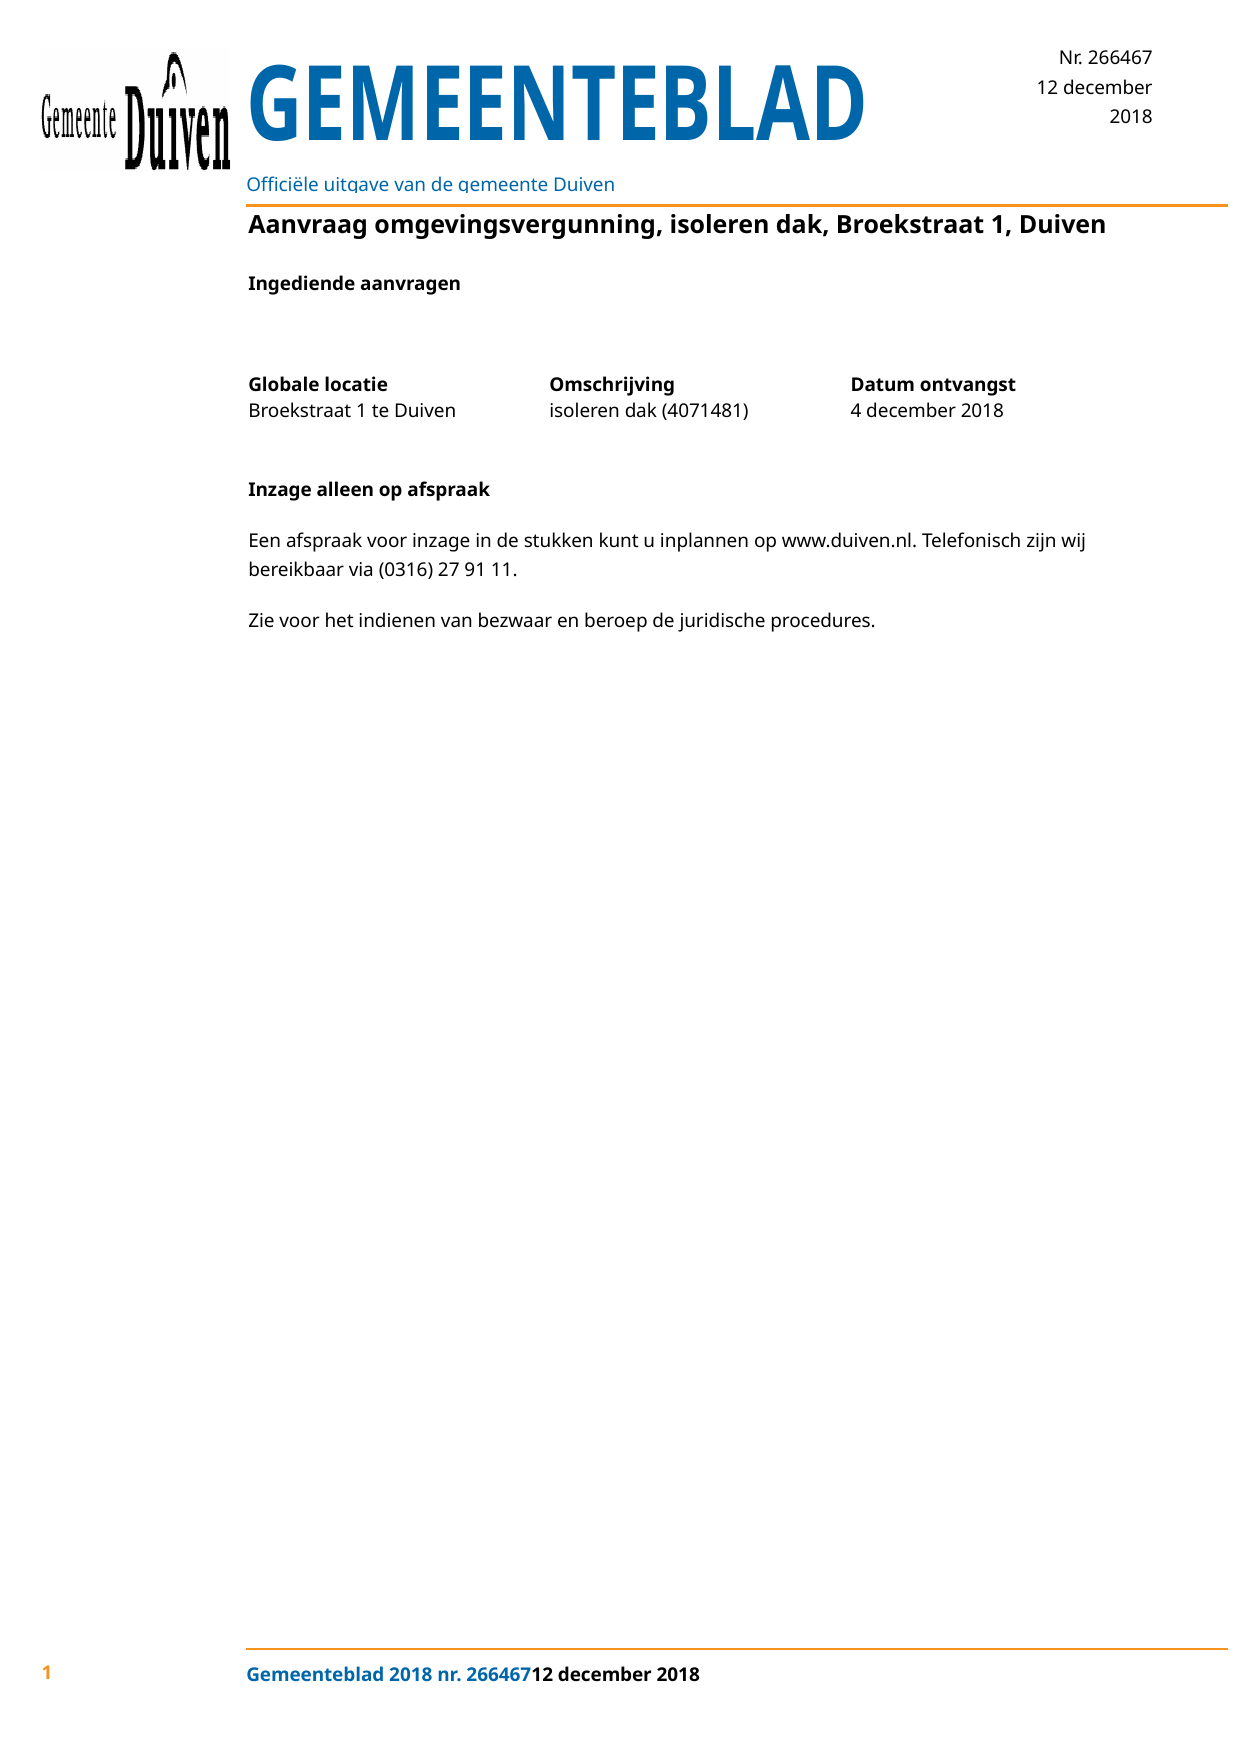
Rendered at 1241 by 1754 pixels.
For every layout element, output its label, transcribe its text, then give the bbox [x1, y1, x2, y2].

table_header Datum ontvangst [850, 371, 1152, 397]
text Zie voor het indienen van bezwaar en beroep de juridische procedures. [248, 607, 1152, 632]
text Inzage alleen op afspraak [248, 476, 1152, 502]
text Een afspraak voor inzage in de stukken kunt u inplannen op www.duiven.nl. Telefonisch zijn wij bereikbaar via (0316) 27 91 11. [248, 527, 1152, 582]
picture [41, 47, 231, 172]
table_header Omschrijving [549, 371, 850, 397]
text Aanvraag omgevingsvergunning, isoleren dak, Broekstraat 1, Duiven [248, 207, 1152, 241]
text Ingediende aanvragen [248, 270, 1152, 296]
table_header Globale locatie [248, 371, 549, 397]
table_cell isoleren dak (4071481) [549, 397, 850, 423]
table_cell 4 december 2018 [850, 397, 1152, 423]
table_cell Broekstraat 1 te Duiven [248, 397, 549, 423]
